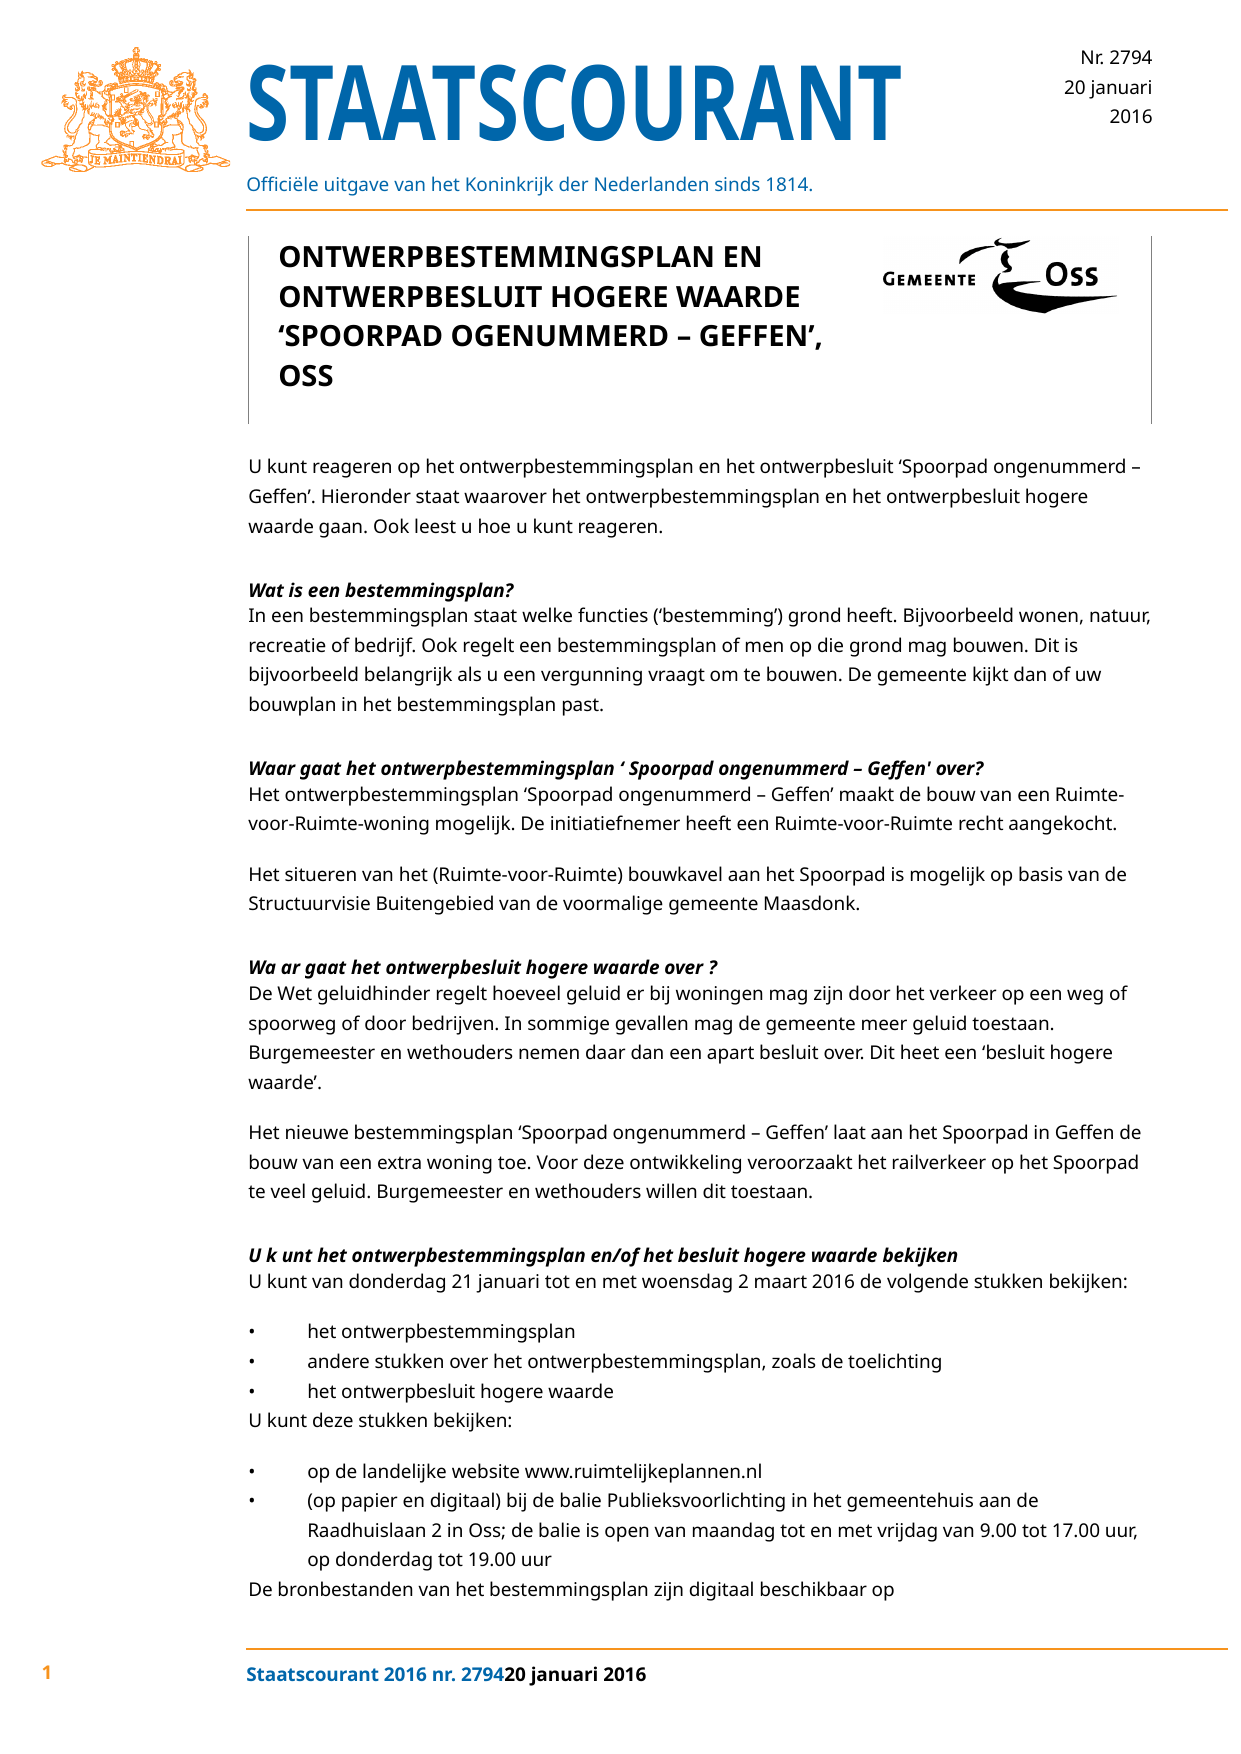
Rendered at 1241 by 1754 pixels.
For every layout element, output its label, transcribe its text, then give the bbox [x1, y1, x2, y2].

text De Wet geluidhinder regelt hoeveel geluid er bij woningen mag zijn door het verkeer op een weg of spoorweg of door bedrijven. In sommige gevallen mag de gemeente meer geluid toestaan. Burgemeester en wethouders nemen daar dan een apart besluit over. Dit heet een ‘besluit hogere waarde’. [248, 980, 1152, 1095]
list andere stukken over het ontwerpbestemmingsplan, zoals de toelichting [248, 1348, 1152, 1374]
table_header [850, 236, 1151, 424]
text Het ontwerpbestemmingsplan ‘Spoorpad ongenummerd – Geffen’ maakt de bouw van een Ruimte-voor-Ruimte-woning mogelijk. De initiatiefnemer heeft een Ruimte-voor-Ruimte recht aangekocht. [248, 781, 1152, 836]
list het ontwerpbestemmingsplan [248, 1319, 1152, 1344]
picture [882, 236, 1119, 314]
picture [41, 47, 231, 172]
list het ontwerpbesluit hogere waarde [248, 1378, 1152, 1403]
text Wat is een bestemmingsplan? [248, 577, 1152, 602]
text Wa ar gaat het ontwerpbesluit hogere waarde over ? [248, 954, 1152, 980]
text U kunt deze stukken bekijken: [248, 1407, 1152, 1433]
text U kunt van donderdag 21 januari tot en met woensdag 2 maart 2016 de volgende stukken bekijken: [248, 1268, 1152, 1294]
text Het nieuwe bestemmingsplan ‘Spoorpad ongenummerd – Geffen’ laat aan het Spoorpad in Geffen de bouw van een extra woning toe. Voor deze ontwikkeling veroorzaakt het railverkeer op het Spoorpad te veel geluid. Burgemeester en wethouders willen dit toestaan. [248, 1119, 1152, 1204]
list op de landelijke website www.ruimtelijkeplannen.nl [248, 1458, 1152, 1483]
text De bronbestanden van het bestemmingsplan zijn digitaal beschikbaar op [248, 1576, 1152, 1602]
text Het situeren van het (Ruimte-voor-Ruimte) bouwkavel aan het Spoorpad is mogelijk op basis van de Structuurvisie Buitengebied van de voormalige gemeente Maasdonk. [248, 861, 1152, 916]
text U k unt het ontwerpbestemmingsplan en/of het besluit hogere waarde bekijken [248, 1242, 1152, 1268]
table_header ONTWERPBESTEMMINGSPLAN EN ONTWERPBESLUIT HOGERE WAARDE ‘SPOORPAD OGENUMMERD – GEFFEN’, OSS [249, 236, 850, 424]
text U kunt reageren op het ontwerpbestemmingsplan en het ontwerpbesluit ‘Spoorpad ongenummerd – Geffen’. Hieronder staat waarover het ontwerpbestemmingsplan en het ontwerpbesluit hogere waarde gaan. Ook leest u hoe u kunt reageren. [248, 454, 1152, 538]
text Waar gaat het ontwerpbestemmingsplan ‘ Spoorpad ongenummerd – Geffen' over? [248, 755, 1152, 781]
text In een bestemmingsplan staat welke functies (‘bestemming’) grond heeft. Bijvoorbeeld wonen, natuur, recreatie of bedrijf. Ook regelt een bestemmingsplan of men op die grond mag bouwen. Dit is bijvoorbeeld belangrijk als u een vergunning vraagt om te bouwen. De gemeente kijkt dan of uw bouwplan in het bestemmingsplan past. [248, 602, 1152, 717]
list (op papier en digitaal) bij de balie Publieksvoorlichting in het gemeentehuis aan de Raadhuislaan 2 in Oss; de balie is open van maandag tot en met vrijdag van 9.00 tot 17.00 uur, op donderdag tot 19.00 uur [248, 1487, 1152, 1572]
